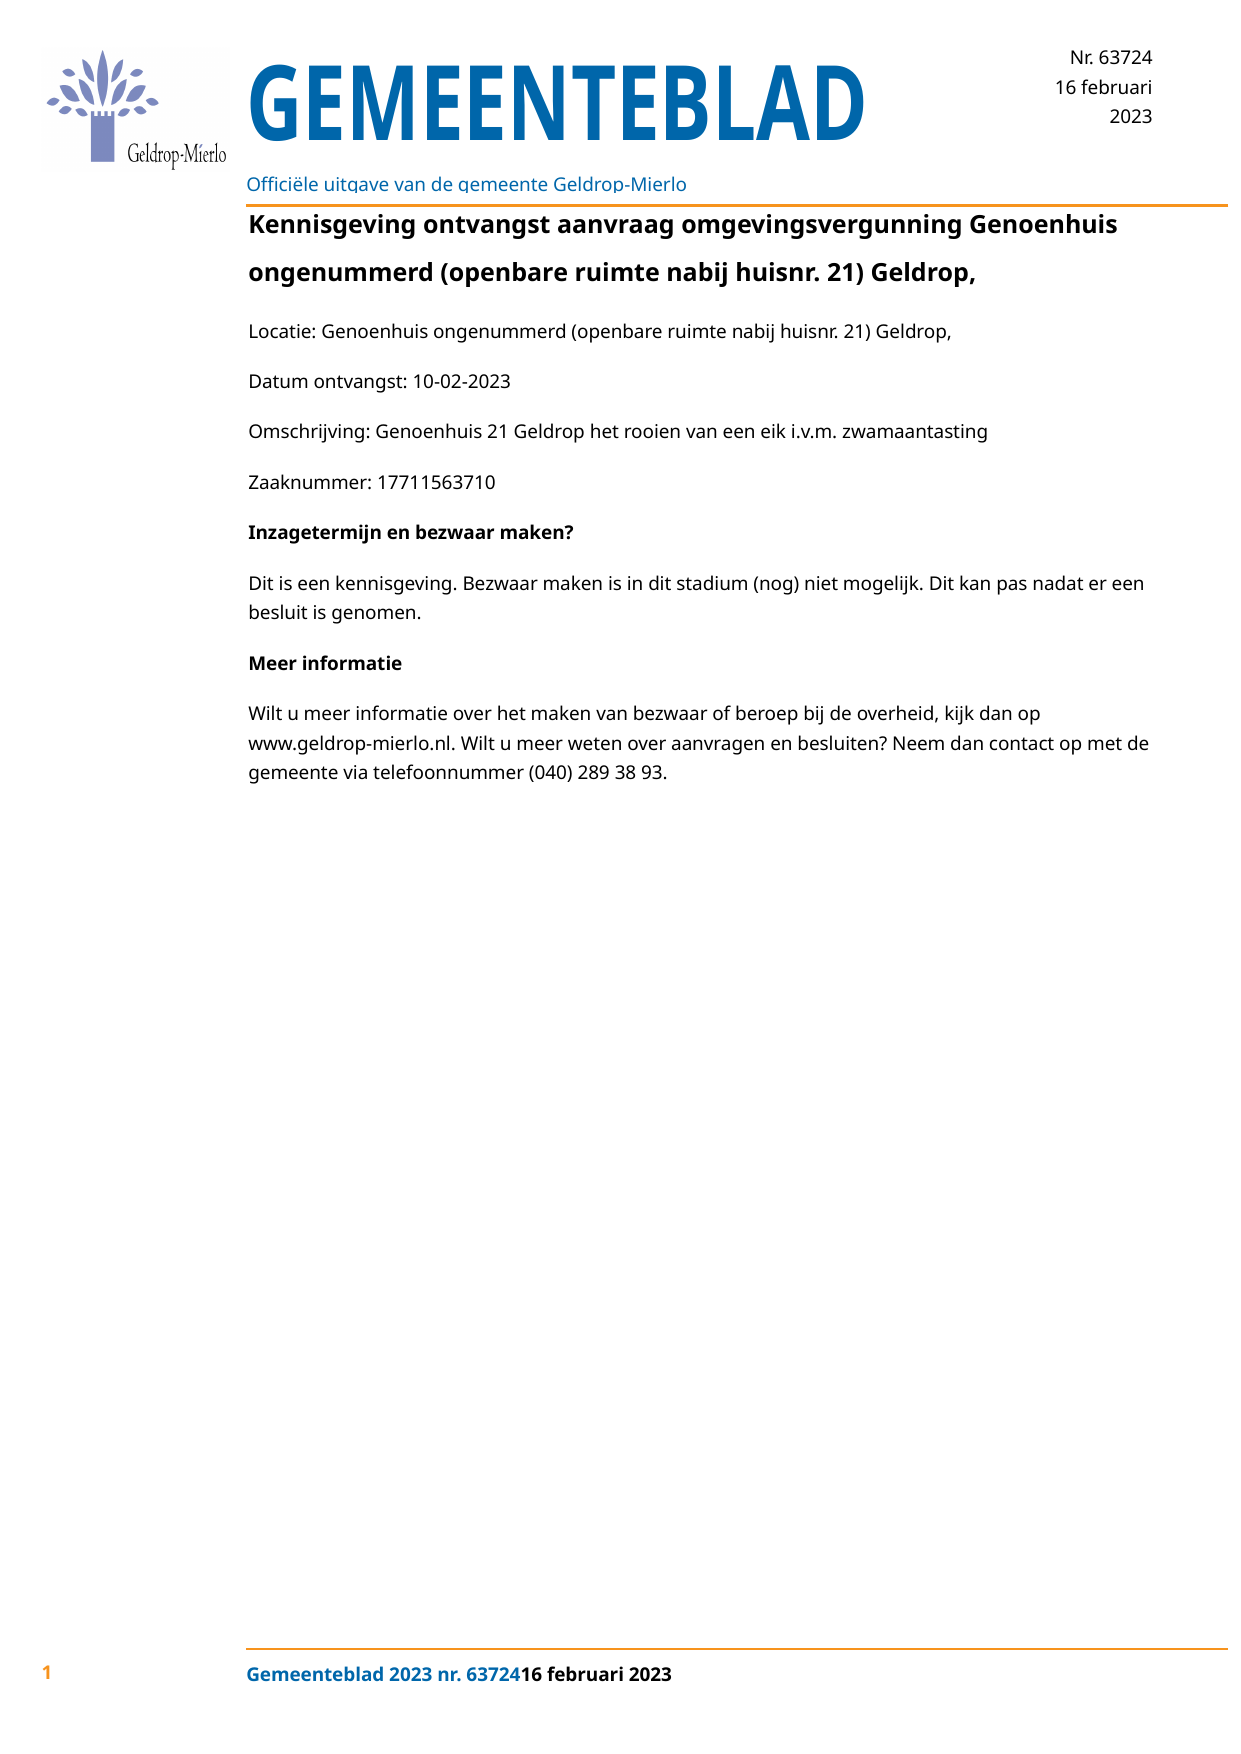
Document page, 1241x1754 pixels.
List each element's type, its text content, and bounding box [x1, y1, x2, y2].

text Dit is een kennisgeving. Bezwaar maken is in dit stadium (nog) niet mogelijk. Dit kan pas nadat er een besluit is genomen. [248, 570, 1152, 625]
text Datum ontvangst: 10-02-2023 [248, 368, 1152, 394]
picture [41, 47, 231, 172]
text Zaaknummer: 17711563710 [248, 469, 1152, 495]
text Kennisgeving ontvangst aanvraag omgevingsvergunning Genoenhuis ongenummerd (openbare ruimte nabij huisnr. 21) Geldrop, [248, 207, 1152, 288]
text Omschrijving: Genoenhuis 21 Geldrop het rooien van een eik i.v.m. zwamaantasting [248, 419, 1152, 444]
text Inzagetermijn en bezwaar maken? [248, 519, 1152, 545]
text Wilt u meer informatie over het maken van bezwaar of beroep bij de overheid, kijk dan op www.geldrop-mierlo.nl. Wilt u meer weten over aanvragen en besluiten? Neem dan contact op met de gemeente via telefoonnummer (040) 289 38 93. [248, 700, 1152, 785]
text Locatie: Genoenhuis ongenummerd (openbare ruimte nabij huisnr. 21) Geldrop, [248, 318, 1152, 344]
text Meer informatie [248, 650, 1152, 676]
